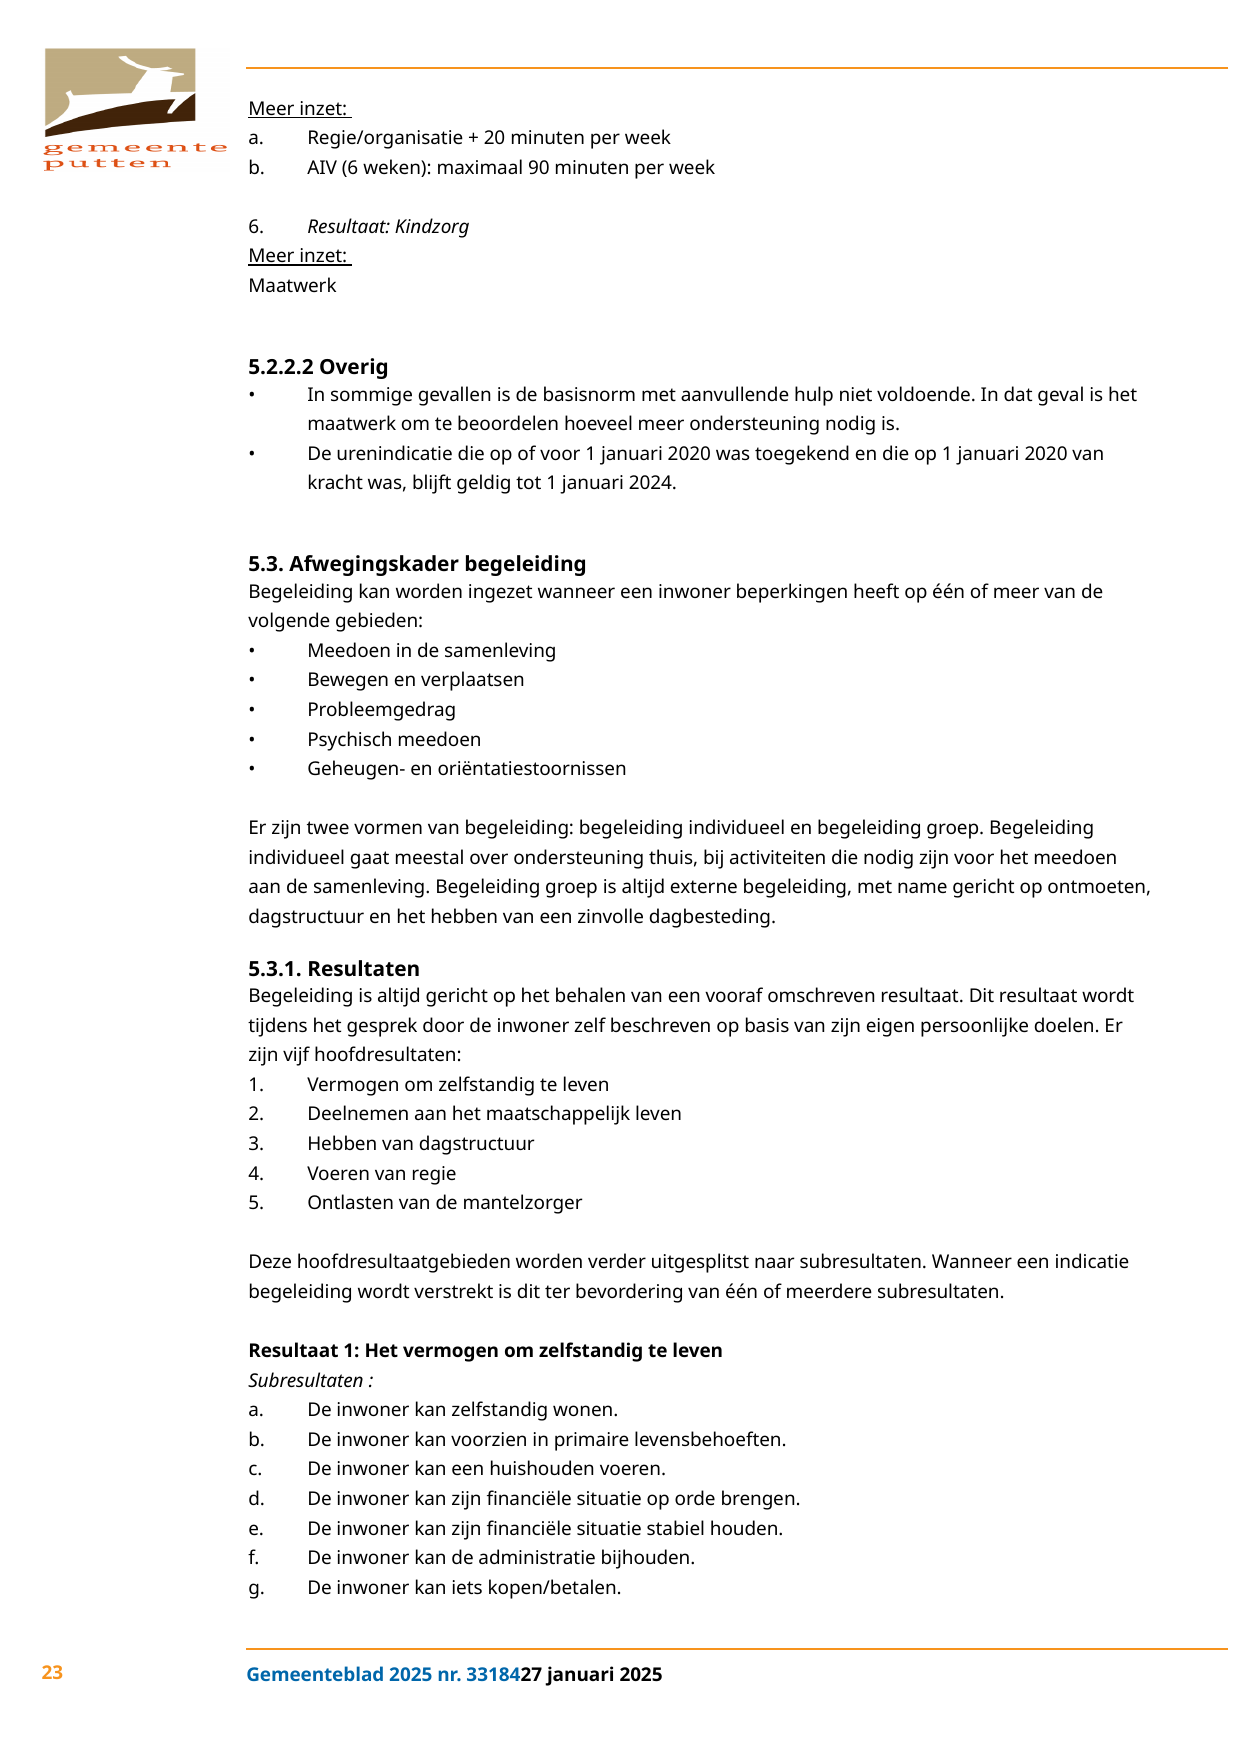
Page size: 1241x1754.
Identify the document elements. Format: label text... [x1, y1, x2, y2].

text Begeleiding kan worden ingezet wanneer een inwoner beperkingen heeft op één of meer van de volgende gebieden: [248, 578, 1152, 633]
text 5.3.1. Resultaten [248, 954, 1152, 982]
list De inwoner kan voorzien in primaire levensbehoeften. [248, 1426, 1152, 1452]
list Resultaat: Kindzorg [248, 213, 1152, 239]
text Meer inzet: [248, 95, 1152, 121]
text Begeleiding is altijd gericht op het behalen van een vooraf omschreven resultaat. Dit resultaat wordt tijdens het gesprek door de inwoner zelf beschreven op basis van zijn eigen persoonlijke doelen. Er zijn vijf hoofdresultaten: [248, 982, 1152, 1067]
list Hebben van dagstructuur [248, 1130, 1152, 1156]
text Er zijn twee vormen van begeleiding: begeleiding individueel en begeleiding groep. Begeleiding individueel gaat meestal over ondersteuning thuis, bij activiteiten die nodig zijn voor het meedoen aan de samenleving. Begeleiding groep is altijd externe begeleiding, met name gericht op ontmoeten, dagstructuur en het hebben van een zinvolle dagbesteding. [248, 814, 1152, 929]
list De urenindicatie die op of voor 1 januari 2020 was toegekend en die op 1 januari 2020 van kracht was, blijft geldig tot 1 januari 2024. [248, 440, 1152, 495]
text Resultaat 1: Het vermogen om zelfstandig te leven [248, 1337, 1152, 1363]
list De inwoner kan zijn financiële situatie stabiel houden. [248, 1515, 1152, 1540]
list Psychisch meedoen [248, 726, 1152, 752]
list De inwoner kan zijn financiële situatie op orde brengen. [248, 1485, 1152, 1511]
text Maatwerk [248, 272, 1152, 298]
list Regie/organisatie + 20 minuten per week [248, 124, 1152, 150]
list AIV (6 weken): maximaal 90 minuten per week [248, 154, 1152, 180]
list De inwoner kan de administratie bijhouden. [248, 1544, 1152, 1570]
list Geheugen- en oriëntatiestoornissen [248, 755, 1152, 781]
list In sommige gevallen is de basisnorm met aanvullende hulp niet voldoende. In dat geval is het maatwerk om te beoordelen hoeveel meer ondersteuning nodig is. [248, 381, 1152, 436]
list Vermogen om zelfstandig te leven [248, 1071, 1152, 1097]
text Meer inzet: [248, 243, 1152, 268]
text 5.2.2.2 Overig [248, 352, 1152, 381]
list Voeren van regie [248, 1160, 1152, 1185]
list De inwoner kan iets kopen/betalen. [248, 1574, 1152, 1599]
text Subresultaten : [248, 1367, 1152, 1392]
list De inwoner kan een huishouden voeren. [248, 1456, 1152, 1481]
list Deelnemen aan het maatschappelijk leven [248, 1101, 1152, 1126]
list Ontlasten van de mantelzorger [248, 1189, 1152, 1215]
list Probleemgedrag [248, 696, 1152, 722]
list Meedoen in de samenleving [248, 637, 1152, 663]
list De inwoner kan zelfstandig wonen. [248, 1396, 1152, 1422]
text Deze hoofdresultaatgebieden worden verder uitgesplitst naar subresultaten. Wanneer een indicatie begeleiding wordt verstrekt is dit ter bevordering van één of meerdere subresultaten. [248, 1248, 1152, 1304]
picture [41, 47, 231, 172]
text 5.3. Afwegingskader begeleiding [248, 549, 1152, 578]
list Bewegen en verplaatsen [248, 667, 1152, 692]
